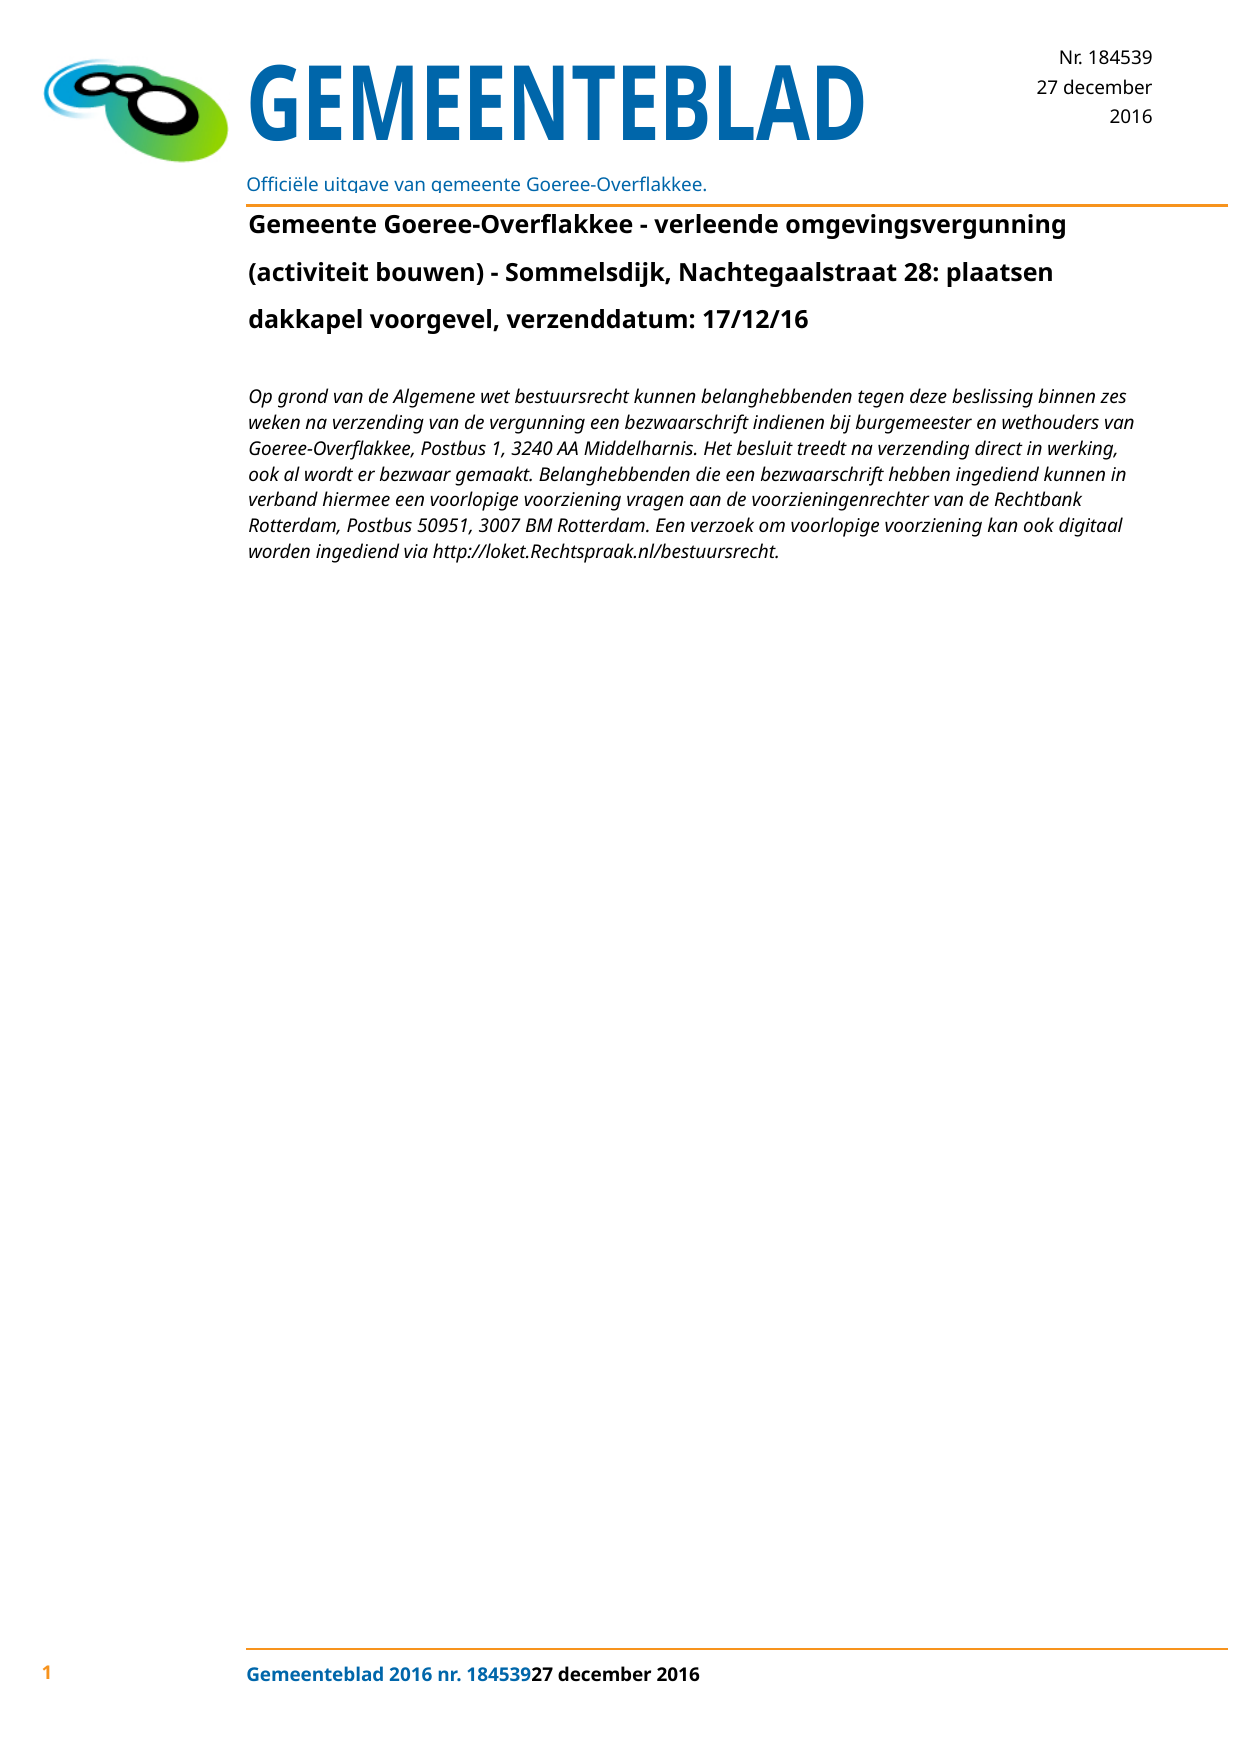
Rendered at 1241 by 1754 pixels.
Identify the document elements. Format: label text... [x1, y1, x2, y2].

picture [41, 47, 231, 172]
text Op grond van de Algemene wet bestuursrecht kunnen belanghebbenden tegen deze beslissing binnen zes weken na verzending van de vergunning een bezwaarschrift indienen bij burgemeester en wethouders van Goeree-Overflakkee, Postbus 1, 3240 AA Middelharnis. Het besluit treedt na verzending direct in werking, ook al wordt er bezwaar gemaakt. Belanghebbenden die een bezwaarschrift hebben ingediend kunnen in verband hiermee een voorlopige voorziening vragen aan de voorzieningenrechter van de Rechtbank Rotterdam, Postbus 50951, 3007 BM Rotterdam. Een verzoek om voorlopige voorziening kan ook digitaal worden ingediend via http://loket.Rechtspraak.nl/bestuursrecht. [248, 384, 1152, 564]
text Gemeente Goeree-Overflakkee - verleende omgevingsvergunning (activiteit bouwen) - Sommelsdijk, Nachtegaalstraat 28: plaatsen dakkapel voorgevel, verzenddatum: 17/12/16 [248, 207, 1152, 336]
